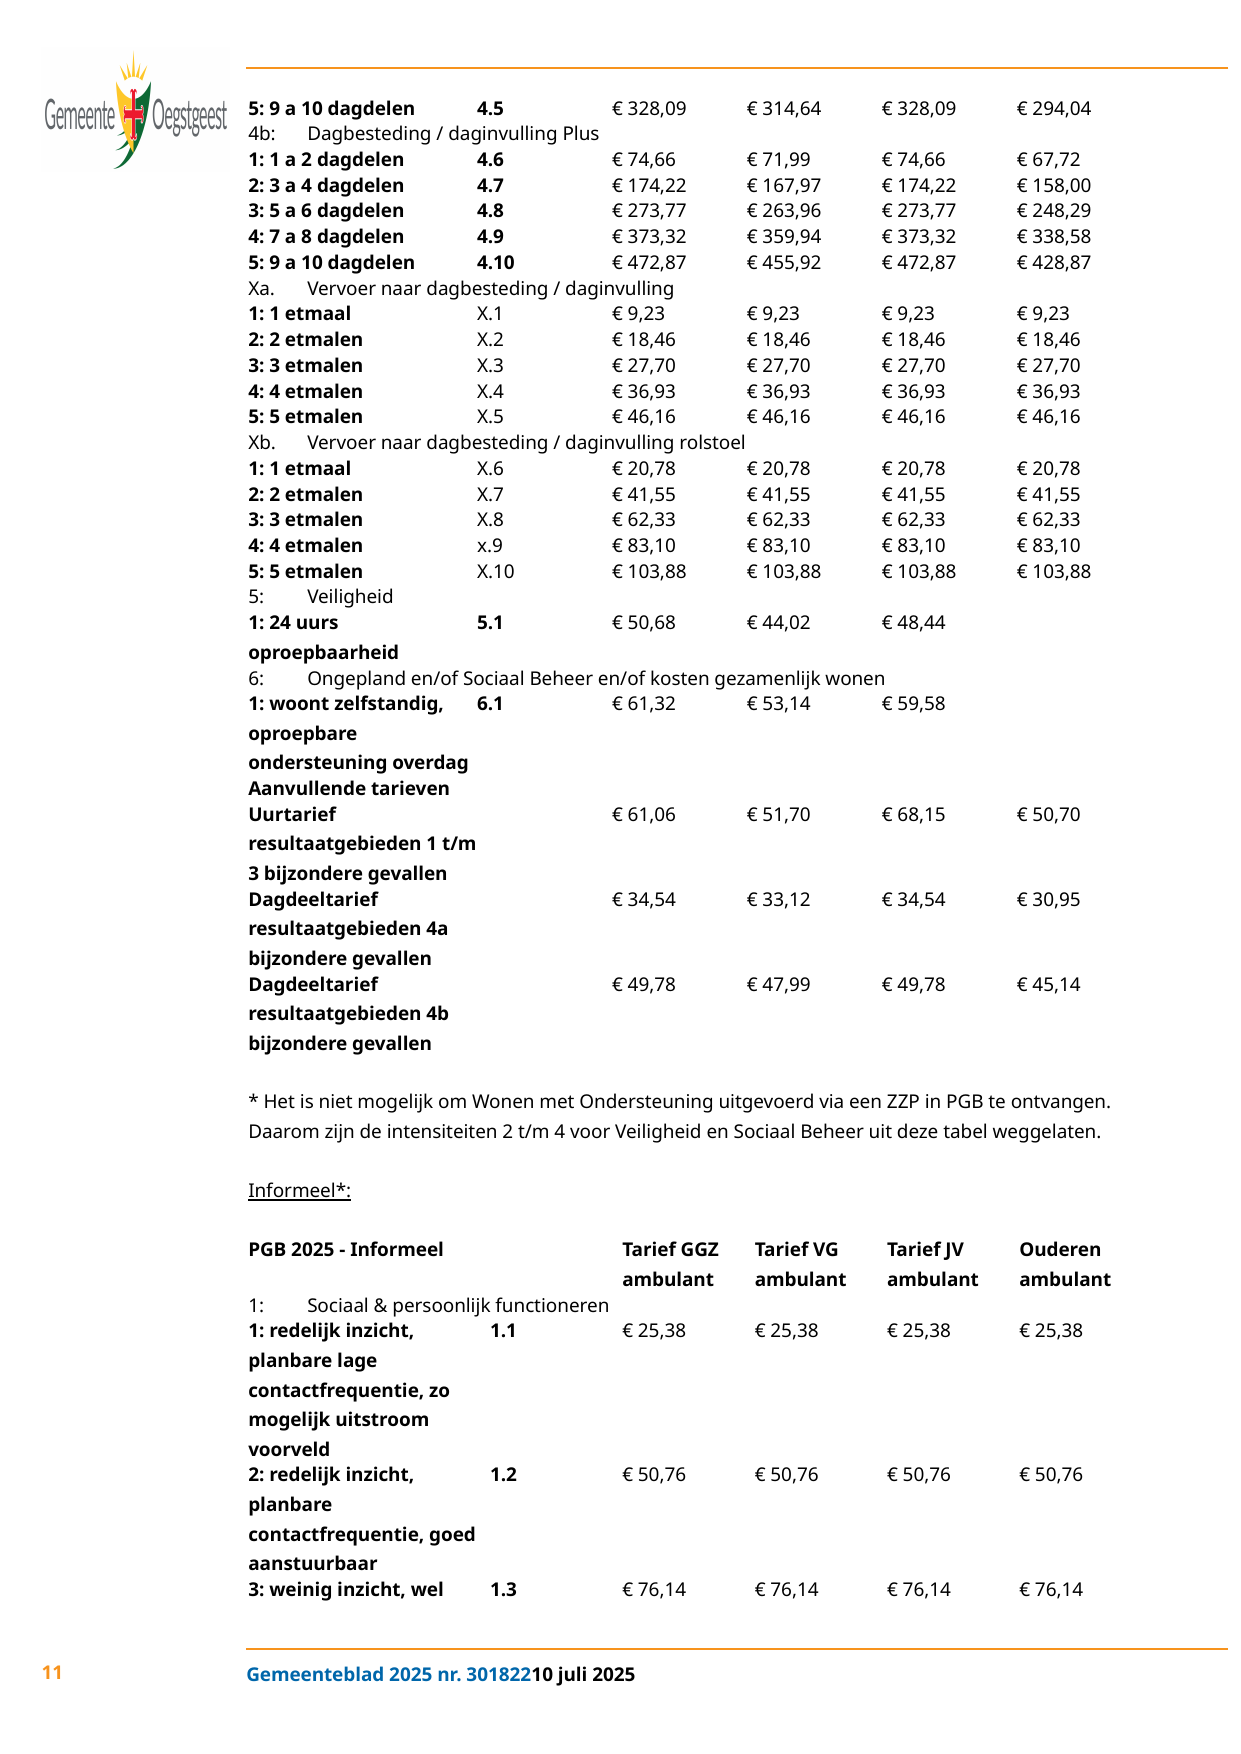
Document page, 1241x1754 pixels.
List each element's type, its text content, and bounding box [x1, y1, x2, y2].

table_cell € 36,93 [747, 378, 882, 403]
table_cell 3: 3 etmalen [248, 506, 477, 532]
table_cell € 62,33 [882, 506, 1017, 532]
table_cell 4.10 [477, 249, 612, 275]
table_cell [477, 801, 612, 886]
table_cell € 18,46 [747, 326, 882, 352]
table_cell Dagbesteding / daginvulling Plus [248, 121, 1152, 146]
table_cell € 9,23 [882, 301, 1017, 326]
table_cell € 18,46 [882, 326, 1017, 352]
table_cell € 472,87 [612, 249, 747, 275]
table_cell € 76,14 [1019, 1576, 1152, 1602]
table_cell 1: 1 etmaal [248, 301, 477, 326]
table_header Ouderen ambulant [1019, 1237, 1152, 1292]
table_cell € 328,09 [612, 95, 747, 121]
table_cell € 25,38 [755, 1318, 887, 1462]
table_cell € 472,87 [882, 249, 1017, 275]
table_cell € 76,14 [622, 1576, 754, 1602]
table_cell € 61,06 [612, 801, 747, 886]
table_cell Dagdeeltarief resultaatgebieden 4b bijzondere gevallen [248, 971, 477, 1056]
table_cell 2: redelijk inzicht, planbare contactfrequentie, goed aanstuurbaar [248, 1462, 490, 1576]
table_cell € 359,94 [747, 224, 882, 249]
table_cell 1.3 [490, 1576, 622, 1602]
table_cell € 27,70 [1017, 352, 1152, 378]
table_cell [1017, 775, 1152, 801]
table_cell 6.1 [477, 690, 612, 775]
table_cell € 50,70 [1017, 801, 1152, 886]
table_cell € 25,38 [887, 1318, 1019, 1462]
table_cell 4: 4 etmalen [248, 532, 477, 558]
table_cell 1: 1 etmaal [248, 455, 477, 481]
table_cell € 50,76 [887, 1462, 1019, 1576]
table_cell € 18,46 [612, 326, 747, 352]
table_cell € 9,23 [747, 301, 882, 326]
table_cell X.3 [477, 352, 612, 378]
table_cell € 25,38 [622, 1318, 754, 1462]
table_cell € 62,33 [1017, 506, 1152, 532]
table_cell X.6 [477, 455, 612, 481]
table_cell € 25,38 [1019, 1318, 1152, 1462]
table_cell € 373,32 [882, 224, 1017, 249]
table_cell € 50,76 [755, 1462, 887, 1576]
table_cell € 45,14 [1017, 971, 1152, 1056]
table_cell € 27,70 [612, 352, 747, 378]
table_cell € 27,70 [747, 352, 882, 378]
table_cell € 174,22 [612, 172, 747, 198]
table_cell € 50,76 [622, 1462, 754, 1576]
table_cell € 41,55 [1017, 481, 1152, 506]
table_cell € 83,10 [747, 532, 882, 558]
table_cell 2: 2 etmalen [248, 481, 477, 506]
table_cell 1: redelijk inzicht, planbare lage contactfrequentie, zo mogelijk uitstroom voorveld [248, 1318, 490, 1462]
table_cell € 428,87 [1017, 249, 1152, 275]
table_cell X.7 [477, 481, 612, 506]
table_cell 4.5 [477, 95, 612, 121]
table_cell 4.6 [477, 146, 612, 172]
table_cell € 48,44 [882, 609, 1017, 665]
table_cell € 36,93 [612, 378, 747, 403]
table_cell [477, 971, 612, 1056]
table_cell 5: 5 etmalen [248, 558, 477, 584]
table_cell [477, 775, 612, 801]
table_cell 5: 9 a 10 dagdelen [248, 249, 477, 275]
table_cell 3: 5 a 6 dagdelen [248, 198, 477, 223]
table_cell x.9 [477, 532, 612, 558]
table_cell Vervoer naar dagbesteding / daginvulling [248, 275, 1152, 301]
table_cell € 9,23 [1017, 301, 1152, 326]
table_cell € 30,95 [1017, 886, 1152, 971]
table_cell X.1 [477, 301, 612, 326]
table_cell X.2 [477, 326, 612, 352]
table_cell [612, 775, 747, 801]
table_cell € 50,68 [612, 609, 747, 665]
table_cell € 20,78 [1017, 455, 1152, 481]
table_cell € 44,02 [747, 609, 882, 665]
table_cell € 20,78 [612, 455, 747, 481]
table_cell € 46,16 [747, 404, 882, 429]
table_cell [747, 775, 882, 801]
table_cell [477, 886, 612, 971]
table_cell € 76,14 [755, 1576, 887, 1602]
table_cell X.5 [477, 404, 612, 429]
table_header PGB 2025 - Informeel [248, 1237, 490, 1292]
table_cell € 174,22 [882, 172, 1017, 198]
table_cell € 34,54 [882, 886, 1017, 971]
table_cell € 455,92 [747, 249, 882, 275]
table_cell € 36,93 [1017, 378, 1152, 403]
table_header [490, 1237, 622, 1292]
table_cell Sociaal & persoonlijk functioneren [248, 1292, 1152, 1318]
table_cell 4: 4 etmalen [248, 378, 477, 403]
table_cell € 83,10 [1017, 532, 1152, 558]
table_cell [1017, 690, 1152, 775]
table_cell € 294,04 [1017, 95, 1152, 121]
table_cell 3: 3 etmalen [248, 352, 477, 378]
table_cell € 50,76 [1019, 1462, 1152, 1576]
table_cell € 74,66 [612, 146, 747, 172]
table_cell 5: 5 etmalen [248, 404, 477, 429]
table_cell € 167,97 [747, 172, 882, 198]
table_cell € 20,78 [882, 455, 1017, 481]
table_cell € 76,14 [887, 1576, 1019, 1602]
table_cell 1.2 [490, 1462, 622, 1576]
table_cell € 61,32 [612, 690, 747, 775]
table_cell Uurtarief resultaatgebieden 1 t/m 3 bijzondere gevallen [248, 801, 477, 886]
table_cell 4.7 [477, 172, 612, 198]
table_cell € 314,64 [747, 95, 882, 121]
table_cell € 36,93 [882, 378, 1017, 403]
table_cell € 263,96 [747, 198, 882, 223]
table_cell € 83,10 [882, 532, 1017, 558]
table_cell 1: 1 a 2 dagdelen [248, 146, 477, 172]
table_cell 4.9 [477, 224, 612, 249]
table_cell € 41,55 [747, 481, 882, 506]
table_cell € 34,54 [612, 886, 747, 971]
table_cell € 273,77 [882, 198, 1017, 223]
table_cell € 33,12 [747, 886, 882, 971]
text Informeel*: [248, 1177, 1152, 1203]
table_header Tarief VG ambulant [755, 1237, 887, 1292]
table_cell € 53,14 [747, 690, 882, 775]
table_cell X.8 [477, 506, 612, 532]
table_cell € 47,99 [747, 971, 882, 1056]
table_cell X.4 [477, 378, 612, 403]
table_cell 1: 24 uurs oproepbaarheid [248, 609, 477, 665]
table_cell € 20,78 [747, 455, 882, 481]
table_cell € 62,33 [612, 506, 747, 532]
table_cell € 338,58 [1017, 224, 1152, 249]
table_cell 5.1 [477, 609, 612, 665]
table_cell € 103,88 [1017, 558, 1152, 584]
table_cell € 27,70 [882, 352, 1017, 378]
table_cell € 103,88 [882, 558, 1017, 584]
table_cell 1: woont zelfstandig, oproepbare ondersteuning overdag [248, 690, 477, 775]
table_cell [882, 775, 1017, 801]
table_cell € 18,46 [1017, 326, 1152, 352]
table_cell € 103,88 [747, 558, 882, 584]
table_header Tarief JV ambulant [887, 1237, 1019, 1292]
table_cell Vervoer naar dagbesteding / daginvulling rolstoel [248, 429, 1152, 455]
table_cell [1017, 609, 1152, 665]
table_cell € 248,29 [1017, 198, 1152, 223]
table_cell 2: 3 a 4 dagdelen [248, 172, 477, 198]
table_header Tarief GGZ ambulant [622, 1237, 754, 1292]
table_cell € 103,88 [612, 558, 747, 584]
table_cell 1.1 [490, 1318, 622, 1462]
table_cell € 41,55 [612, 481, 747, 506]
table_cell € 46,16 [1017, 404, 1152, 429]
table_cell 5: 9 a 10 dagdelen [248, 95, 477, 121]
table_cell € 74,66 [882, 146, 1017, 172]
table_cell € 49,78 [612, 971, 747, 1056]
table_cell € 51,70 [747, 801, 882, 886]
table_cell Dagdeeltarief resultaatgebieden 4a bijzondere gevallen [248, 886, 477, 971]
table_cell Ongepland en/of Sociaal Beheer en/of kosten gezamenlijk wonen [248, 665, 1152, 690]
table_cell € 83,10 [612, 532, 747, 558]
table_cell € 59,58 [882, 690, 1017, 775]
table_cell € 62,33 [747, 506, 882, 532]
table_cell € 373,32 [612, 224, 747, 249]
text * Het is niet mogelijk om Wonen met Ondersteuning uitgevoerd via een ZZP in PGB te ontvangen. Daarom zijn de intensiteiten 2 t/m 4 voor Veiligheid en Sociaal Beheer uit deze tabel weggelaten. [248, 1088, 1152, 1144]
table_cell € 67,72 [1017, 146, 1152, 172]
table_cell € 71,99 [747, 146, 882, 172]
table_cell € 273,77 [612, 198, 747, 223]
table_cell Aanvullende tarieven [248, 775, 477, 801]
table_cell € 68,15 [882, 801, 1017, 886]
picture [41, 47, 231, 172]
table_cell 4: 7 a 8 dagdelen [248, 224, 477, 249]
table_cell Veiligheid [248, 584, 1152, 609]
table_cell € 41,55 [882, 481, 1017, 506]
table_cell X.10 [477, 558, 612, 584]
table_cell € 328,09 [882, 95, 1017, 121]
table_cell € 49,78 [882, 971, 1017, 1056]
table_cell € 158,00 [1017, 172, 1152, 198]
table_cell 3: weinig inzicht, wel [248, 1576, 490, 1602]
table_cell 4.8 [477, 198, 612, 223]
table_cell € 46,16 [612, 404, 747, 429]
table_cell € 9,23 [612, 301, 747, 326]
table_cell € 46,16 [882, 404, 1017, 429]
table_cell 2: 2 etmalen [248, 326, 477, 352]
